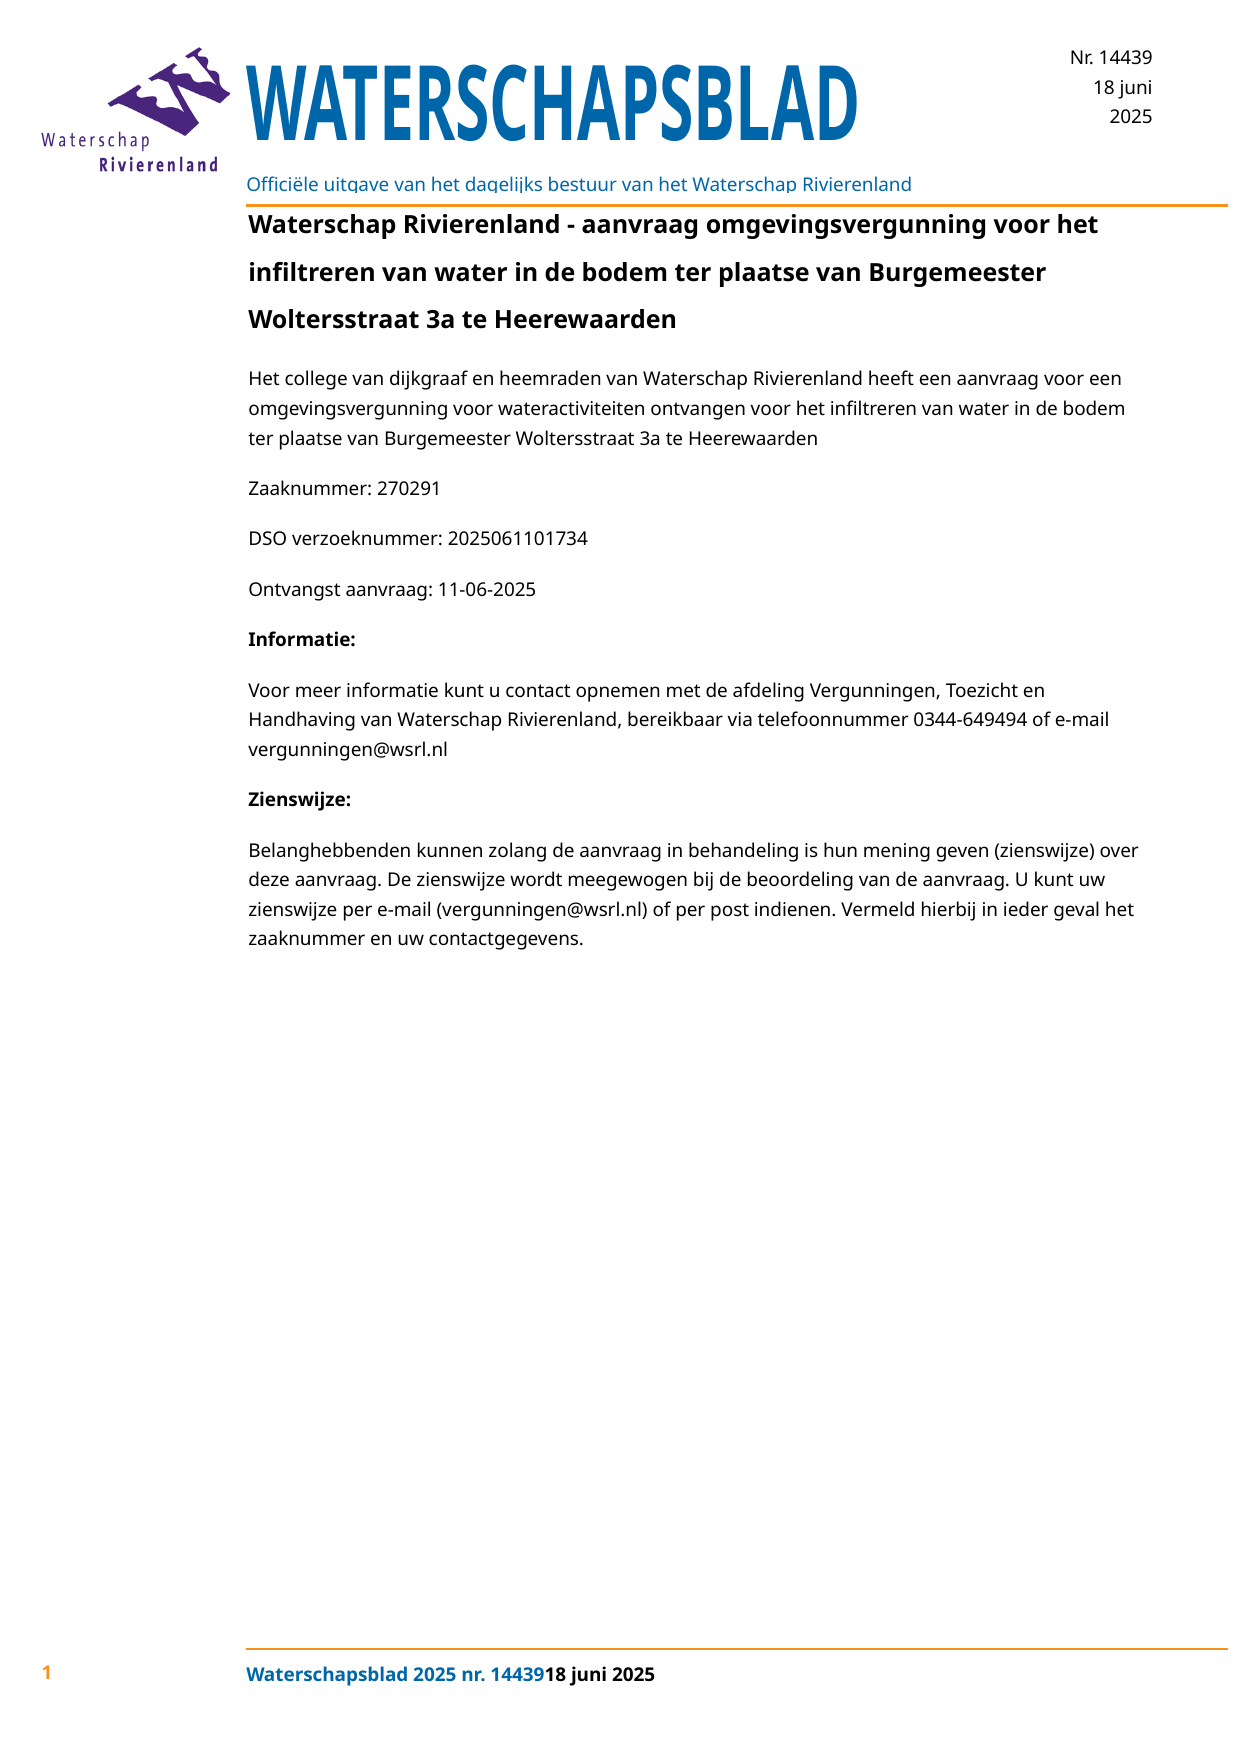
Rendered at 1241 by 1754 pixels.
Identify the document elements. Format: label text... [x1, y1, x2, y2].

text Zaaknummer: 270291 [248, 475, 1152, 501]
picture [41, 47, 231, 172]
text Waterschap Rivierenland - aanvraag omgevingsvergunning voor het infiltreren van water in de bodem ter plaatse van Burgemeester Woltersstraat 3a te Heerewaarden [248, 207, 1152, 336]
text Informatie: [248, 626, 1152, 652]
text Belanghebbenden kunnen zolang de aanvraag in behandeling is hun mening geven (zienswijze) over deze aanvraag. De zienswijze wordt meegewogen bij de beoordeling van de aanvraag. U kunt uw zienswijze per e-mail (vergunningen@wsrl.nl) of per post indienen. Vermeld hierbij in ieder geval het zaaknummer en uw contactgegevens. [248, 837, 1152, 951]
text DSO verzoeknummer: 2025061101734 [248, 526, 1152, 551]
text Het college van dijkgraaf en heemraden van Waterschap Rivierenland heeft een aanvraag voor een omgevingsvergunning voor wateractiviteiten ontvangen voor het infiltreren van water in de bodem ter plaatse van Burgemeester Woltersstraat 3a te Heerewaarden [248, 366, 1152, 450]
text Voor meer informatie kunt u contact opnemen met de afdeling Vergunningen, Toezicht en Handhaving van Waterschap Rivierenland, bereikbaar via telefoonnummer 0344-649494 of e-mail vergunningen@wsrl.nl [248, 677, 1152, 762]
text Ontvangst aanvraag: 11-06-2025 [248, 576, 1152, 602]
text Zienswijze: [248, 786, 1152, 812]
